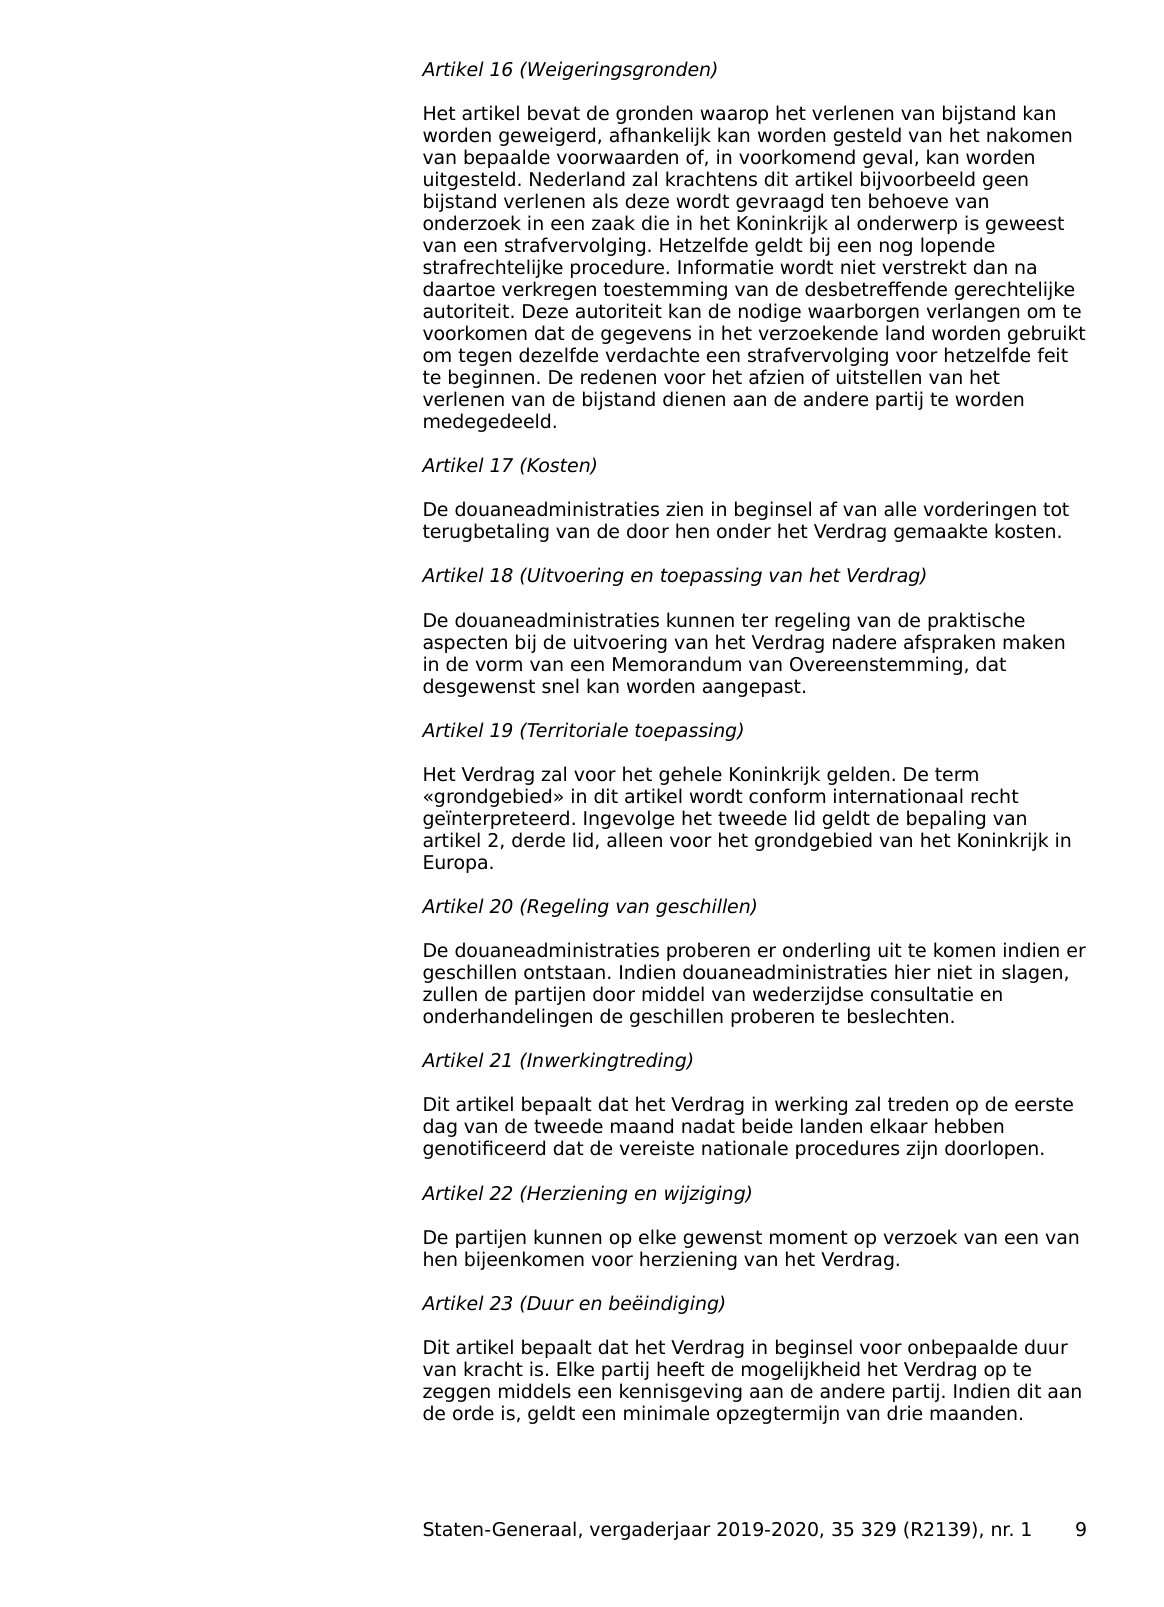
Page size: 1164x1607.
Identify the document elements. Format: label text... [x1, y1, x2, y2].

subtitle Artikel 16 (Weigeringsgronden) [422, 59, 1087, 81]
subtitle Artikel 22 (Herziening en wijziging) [422, 1182, 1087, 1204]
text De partijen kunnen op elke gewenst moment op verzoek van een van hen bijeenkomen voor herziening van het Verdrag. [422, 1227, 1087, 1271]
subtitle Artikel 18 (Uitvoering en toepassing van het Verdrag) [422, 565, 1087, 587]
text Het artikel bevat de gronden waarop het verlenen van bijstand kan worden geweigerd, afhankelijk kan worden gesteld van het nakomen van bepaalde voorwaarden of, in voorkomend geval, kan worden uitgesteld. Nederland zal krachtens dit artikel bijvoorbeeld geen bijstand verlenen als deze wordt gevraagd ten behoeve van onderzoek in een zaak die in het Koninkrijk al onderwerp is geweest van een strafvervolging. Hetzelfde geldt bij een nog lopende strafrechtelijke procedure. Informatie wordt niet verstrekt dan na daartoe verkregen toestemming van de desbetreffende gerechtelijke autoriteit. Deze autoriteit kan de nodige waarborgen verlangen om te voorkomen dat de gegevens in het verzoekende land worden gebruikt om tegen dezelfde verdachte een strafvervolging voor hetzelfde feit te beginnen. De redenen voor het afzien of uitstellen van het verlenen van de bijstand dienen aan de andere partij te worden medegedeeld. [422, 103, 1087, 433]
subtitle Artikel 23 (Duur en beëindiging) [422, 1293, 1087, 1315]
text De douaneadministraties proberen er onderling uit te komen indien er geschillen ontstaan. Indien douaneadministraties hier niet in slagen, zullen de partijen door middel van wederzijdse consultatie en onderhandelingen de geschillen proberen te beslechten. [422, 940, 1087, 1028]
text De douaneadministraties kunnen ter regeling van de praktische aspecten bij de uitvoering van het Verdrag nadere afspraken maken in de vorm van een Memorandum van Overeenstemming, dat desgewenst snel kan worden aangepast. [422, 609, 1087, 697]
subtitle Artikel 20 (Regeling van geschillen) [422, 896, 1087, 918]
subtitle Artikel 21 (Inwerkingtreding) [422, 1050, 1087, 1072]
text Dit artikel bepaalt dat het Verdrag in beginsel voor onbepaalde duur van kracht is. Elke partij heeft de mogelijkheid het Verdrag op te zeggen middels een kennisgeving aan de andere partij. Indien dit aan de orde is, geldt een minimale opzegtermijn van drie maanden. [422, 1337, 1087, 1425]
subtitle Artikel 17 (Kosten) [422, 455, 1087, 477]
text Het Verdrag zal voor het gehele Koninkrijk gelden. De term «grondgebied» in dit artikel wordt conform internationaal recht geïnterpreteerd. Ingevolge het tweede lid geldt de bepaling van artikel 2, derde lid, alleen voor het grondgebied van het Koninkrijk in Europa. [422, 764, 1087, 874]
subtitle Artikel 19 (Territoriale toepassing) [422, 720, 1087, 742]
text De douaneadministraties zien in beginsel af van alle vorderingen tot terugbetaling van de door hen onder het Verdrag gemaakte kosten. [422, 499, 1087, 543]
text Dit artikel bepaalt dat het Verdrag in werking zal treden op de eerste dag van de tweede maand nadat beide landen elkaar hebben genotificeerd dat de vereiste nationale procedures zijn doorlopen. [422, 1094, 1087, 1160]
